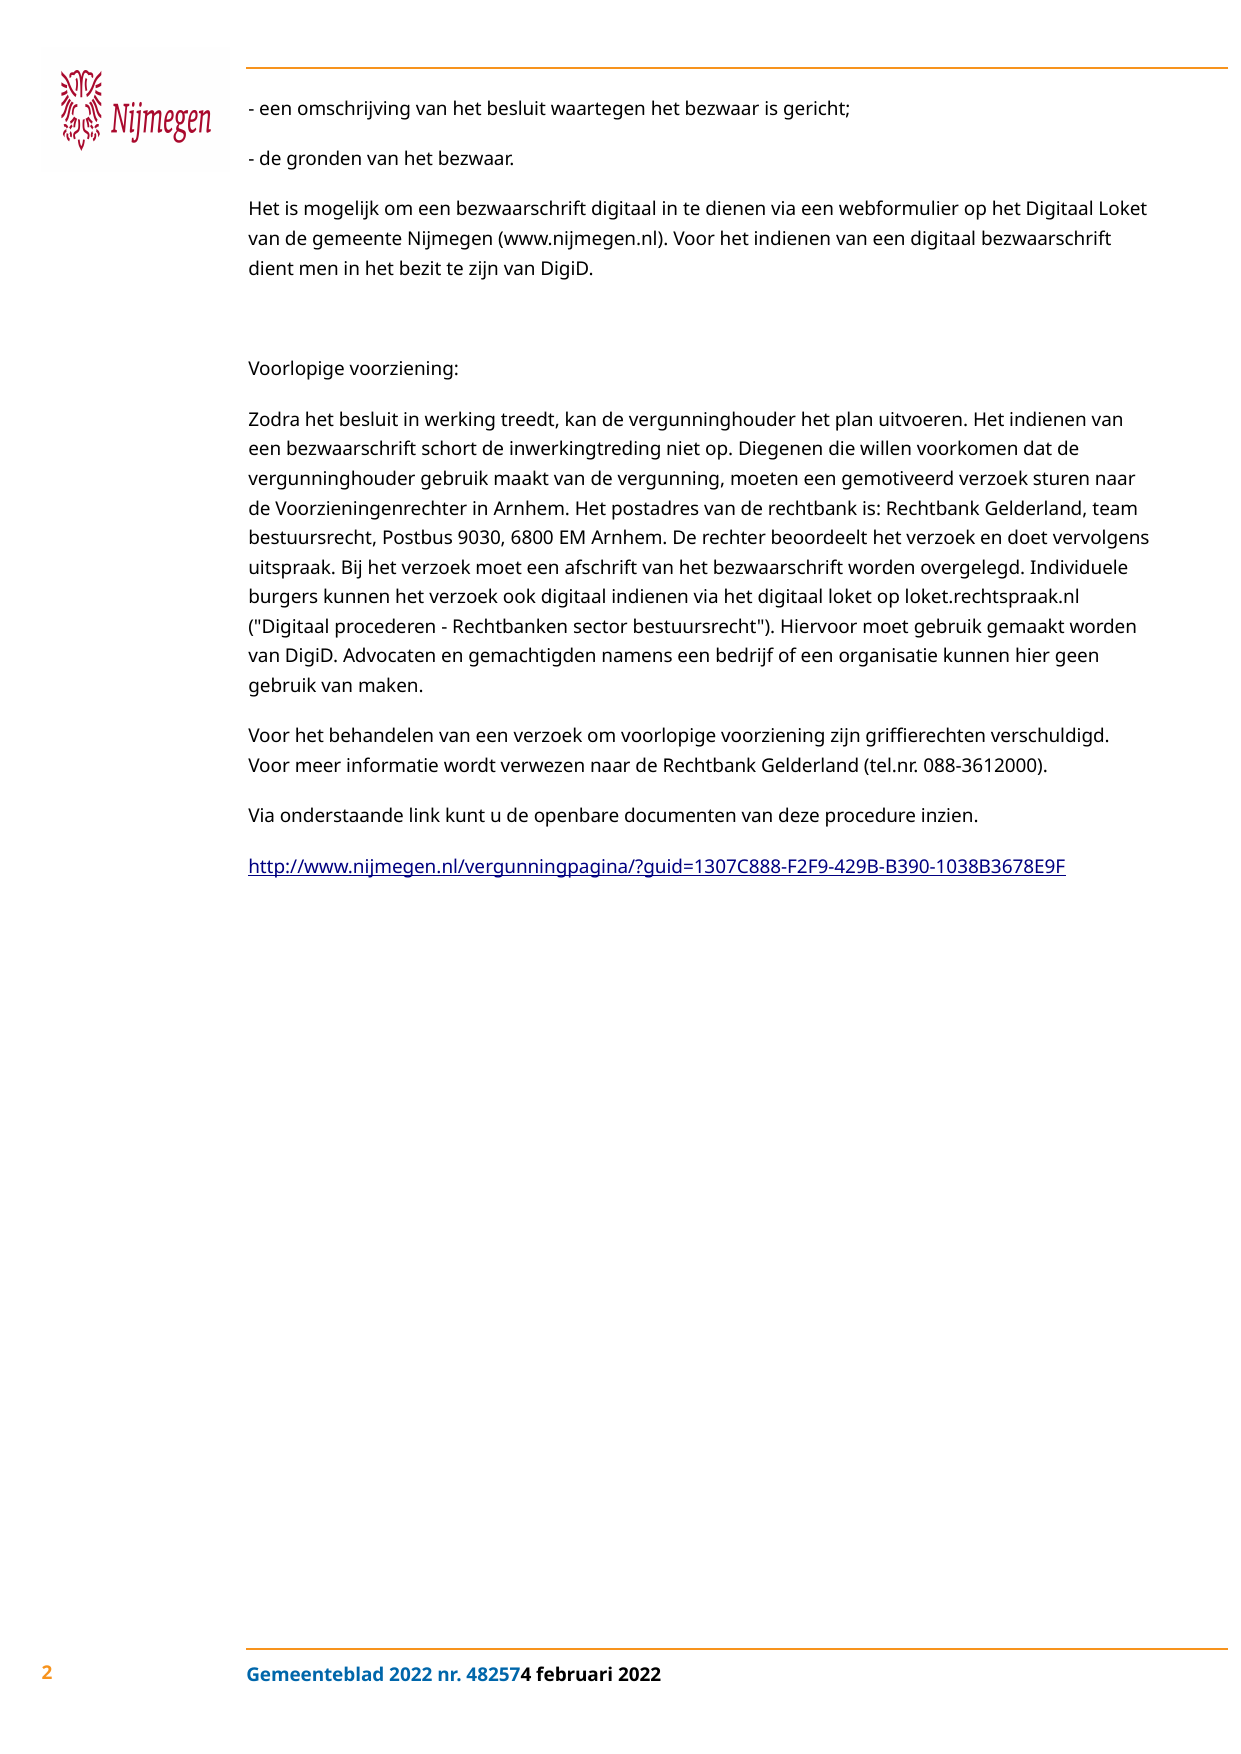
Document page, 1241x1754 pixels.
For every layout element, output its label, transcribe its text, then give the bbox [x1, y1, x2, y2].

text Zodra het besluit in werking treedt, kan de vergunninghouder het plan uitvoeren. Het indienen van een bezwaarschrift schort de inwerkingtreding niet op. Diegenen die willen voorkomen dat de vergunninghouder gebruik maakt van de vergunning, moeten een gemotiveerd verzoek sturen naar de Voorzieningenrechter in Arnhem. Het postadres van de rechtbank is: Rechtbank Gelderland, team bestuursrecht, Postbus 9030, 6800 EM Arnhem. De rechter beoordeelt het verzoek en doet vervolgens uitspraak. Bij het verzoek moet een afschrift van het bezwaarschrift worden overgelegd. Individuele burgers kunnen het verzoek ook digitaal indienen via het digitaal loket op loket.rechtspraak.nl ("Digitaal procederen - Rechtbanken sector bestuursrecht"). Hiervoor moet gebruik gemaakt worden van DigiD. Advocaten en gemachtigden namens een bedrijf of een organisatie kunnen hier geen gebruik van maken. [248, 406, 1152, 698]
text http://www.nijmegen.nl/vergunningpagina/?guid=1307C888-F2F9-429B-B390-1038B3678E9F [248, 853, 1152, 879]
text - de gronden van het bezwaar. [248, 145, 1152, 171]
text Voor het behandelen van een verzoek om voorlopige voorziening zijn griffierechten verschuldigd. Voor meer informatie wordt verwezen naar de Rechtbank Gelderland (tel.nr. 088-3612000). [248, 723, 1152, 778]
text Via onderstaande link kunt u de openbare documenten van deze procedure inzien. [248, 803, 1152, 828]
picture [41, 47, 231, 172]
text - een omschrijving van het besluit waartegen het bezwaar is gericht; [248, 95, 1152, 121]
text Het is mogelijk om een bezwaarschrift digitaal in te dienen via een webformulier op het Digitaal Loket van de gemeente Nijmegen (www.nijmegen.nl). Voor het indienen van een digitaal bezwaarschrift dient men in het bezit te zijn van DigiD. [248, 196, 1152, 281]
text Voorlopige voorziening: [248, 356, 1152, 381]
